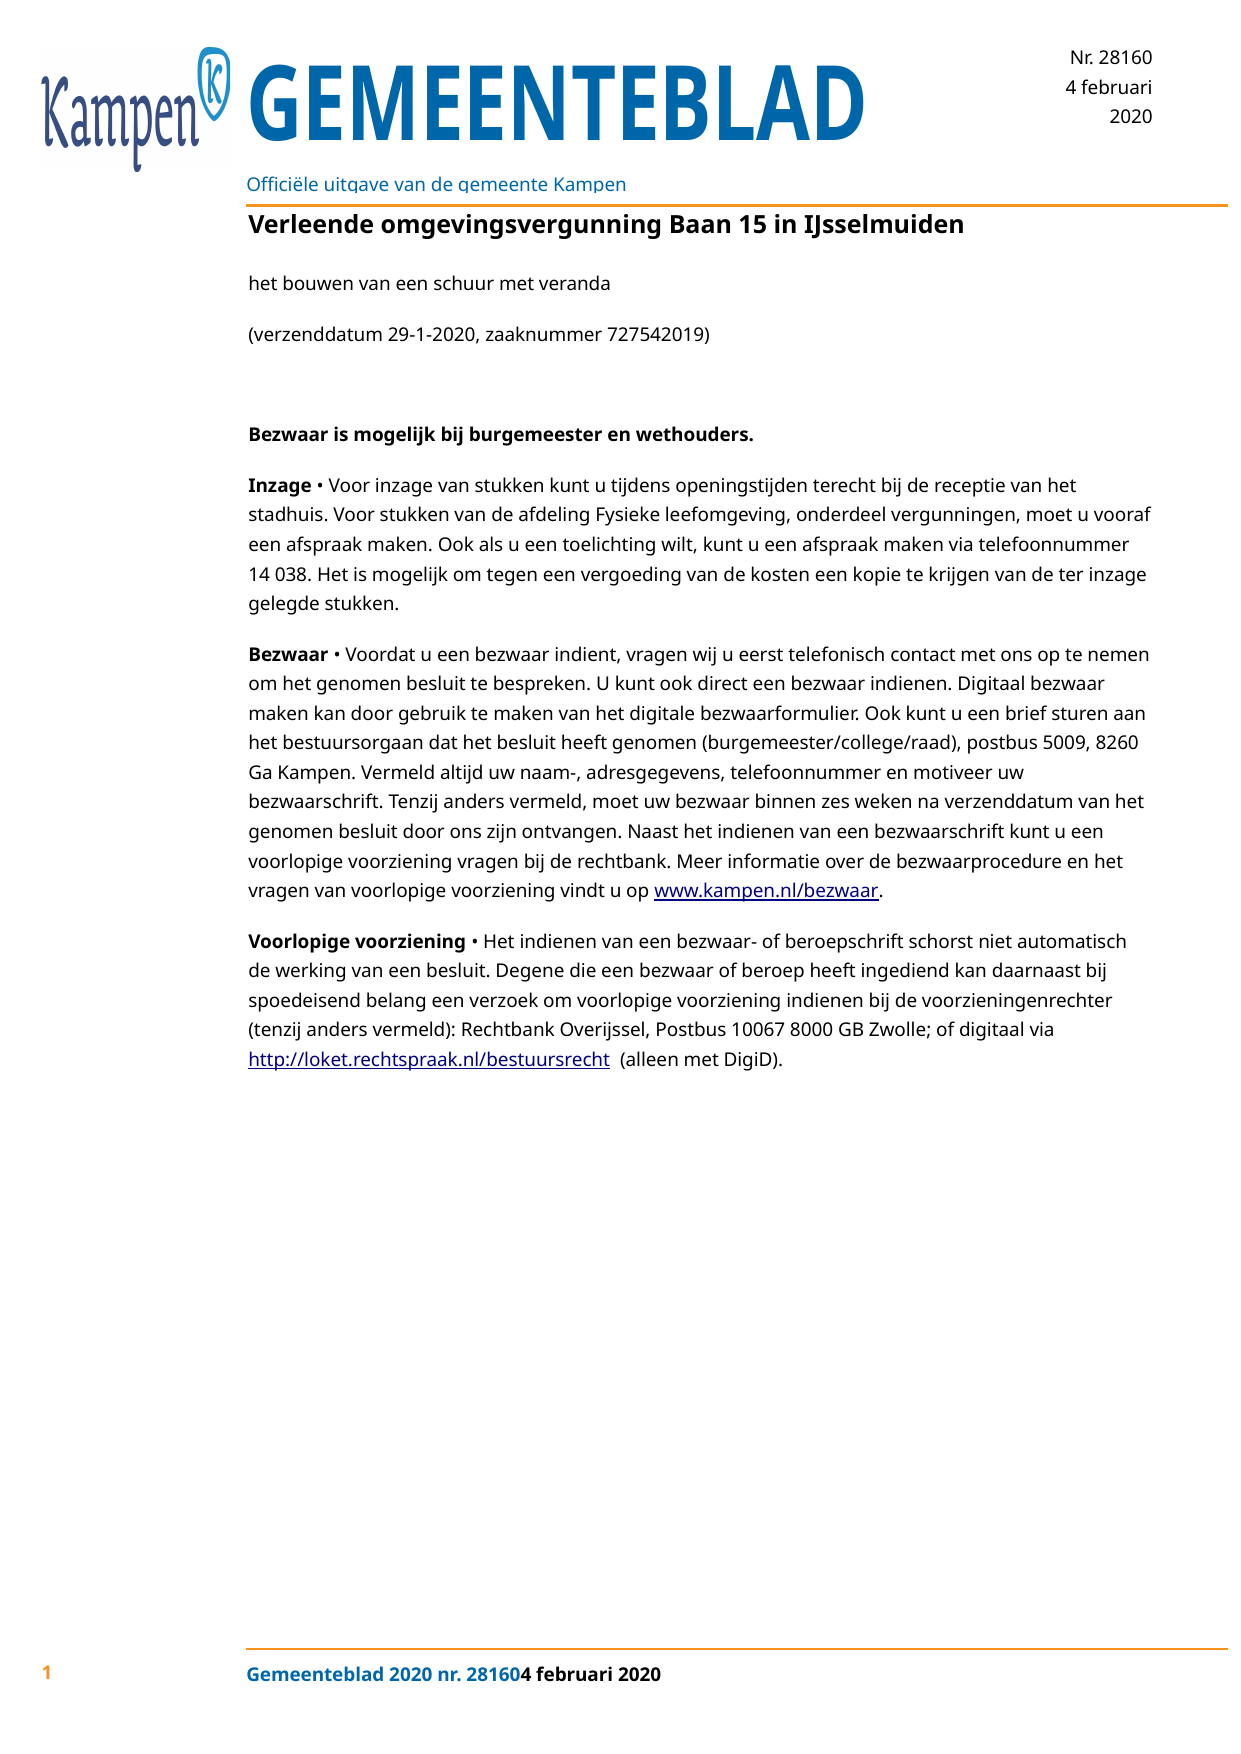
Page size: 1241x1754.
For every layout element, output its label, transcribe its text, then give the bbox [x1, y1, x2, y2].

text Verleende omgevingsvergunning Baan 15 in IJsselmuiden [248, 207, 1152, 241]
text Bezwaar is mogelijk bij burgemeester en wethouders. [248, 422, 1152, 447]
text het bouwen van een schuur met veranda [248, 270, 1152, 296]
text Bezwaar • Voordat u een bezwaar indient, vragen wij u eerst telefonisch contact met ons op te nemen om het genomen besluit te bespreken. U kunt ook direct een bezwaar indienen. Digitaal bezwaar maken kan door gebruik te maken van het digitale bezwaarformulier. Ook kunt u een brief sturen aan het bestuursorgaan dat het besluit heeft genomen (burgemeester/college/raad), postbus 5009, 8260 Ga Kampen. Vermeld altijd uw naam-, adresgegevens, telefoonnummer en motiveer uw bezwaarschrift. Tenzij anders vermeld, moet uw bezwaar binnen zes weken na verzenddatum van het genomen besluit door ons zijn ontvangen. Naast het indienen van een bezwaarschrift kunt u een voorlopige voorziening vragen bij de rechtbank. Meer informatie over de bezwaarprocedure en het vragen van voorlopige voorziening vindt u op www.kampen.nl/bezwaar. [248, 641, 1152, 903]
text (verzenddatum 29-1-2020, zaaknummer 727542019) [248, 321, 1152, 346]
text Inzage • Voor inzage van stukken kunt u tijdens openingstijden terecht bij de receptie van het stadhuis. Voor stukken van de afdeling Fysieke leefomgeving, onderdeel vergunningen, moet u vooraf een afspraak maken. Ook als u een toelichting wilt, kunt u een afspraak maken via telefoonnummer 14 038. Het is mogelijk om tegen een vergoeding van de kosten een kopie te krijgen van de ter inzage gelegde stukken. [248, 472, 1152, 616]
picture [41, 47, 231, 172]
text Voorlopige voorziening • Het indienen van een bezwaar- of beroepschrift schorst niet automatisch de werking van een besluit. Degene die een bezwaar of beroep heeft ingediend kan daarnaast bij spoedeisend belang een verzoek om voorlopige voorziening indienen bij de voorzieningenrechter (tenzij anders vermeld): Rechtbank Overijssel, Postbus 10067 8000 GB Zwolle; of digitaal via http://loket.rechtspraak.nl/bestuursrecht (alleen met DigiD). [248, 928, 1152, 1072]
